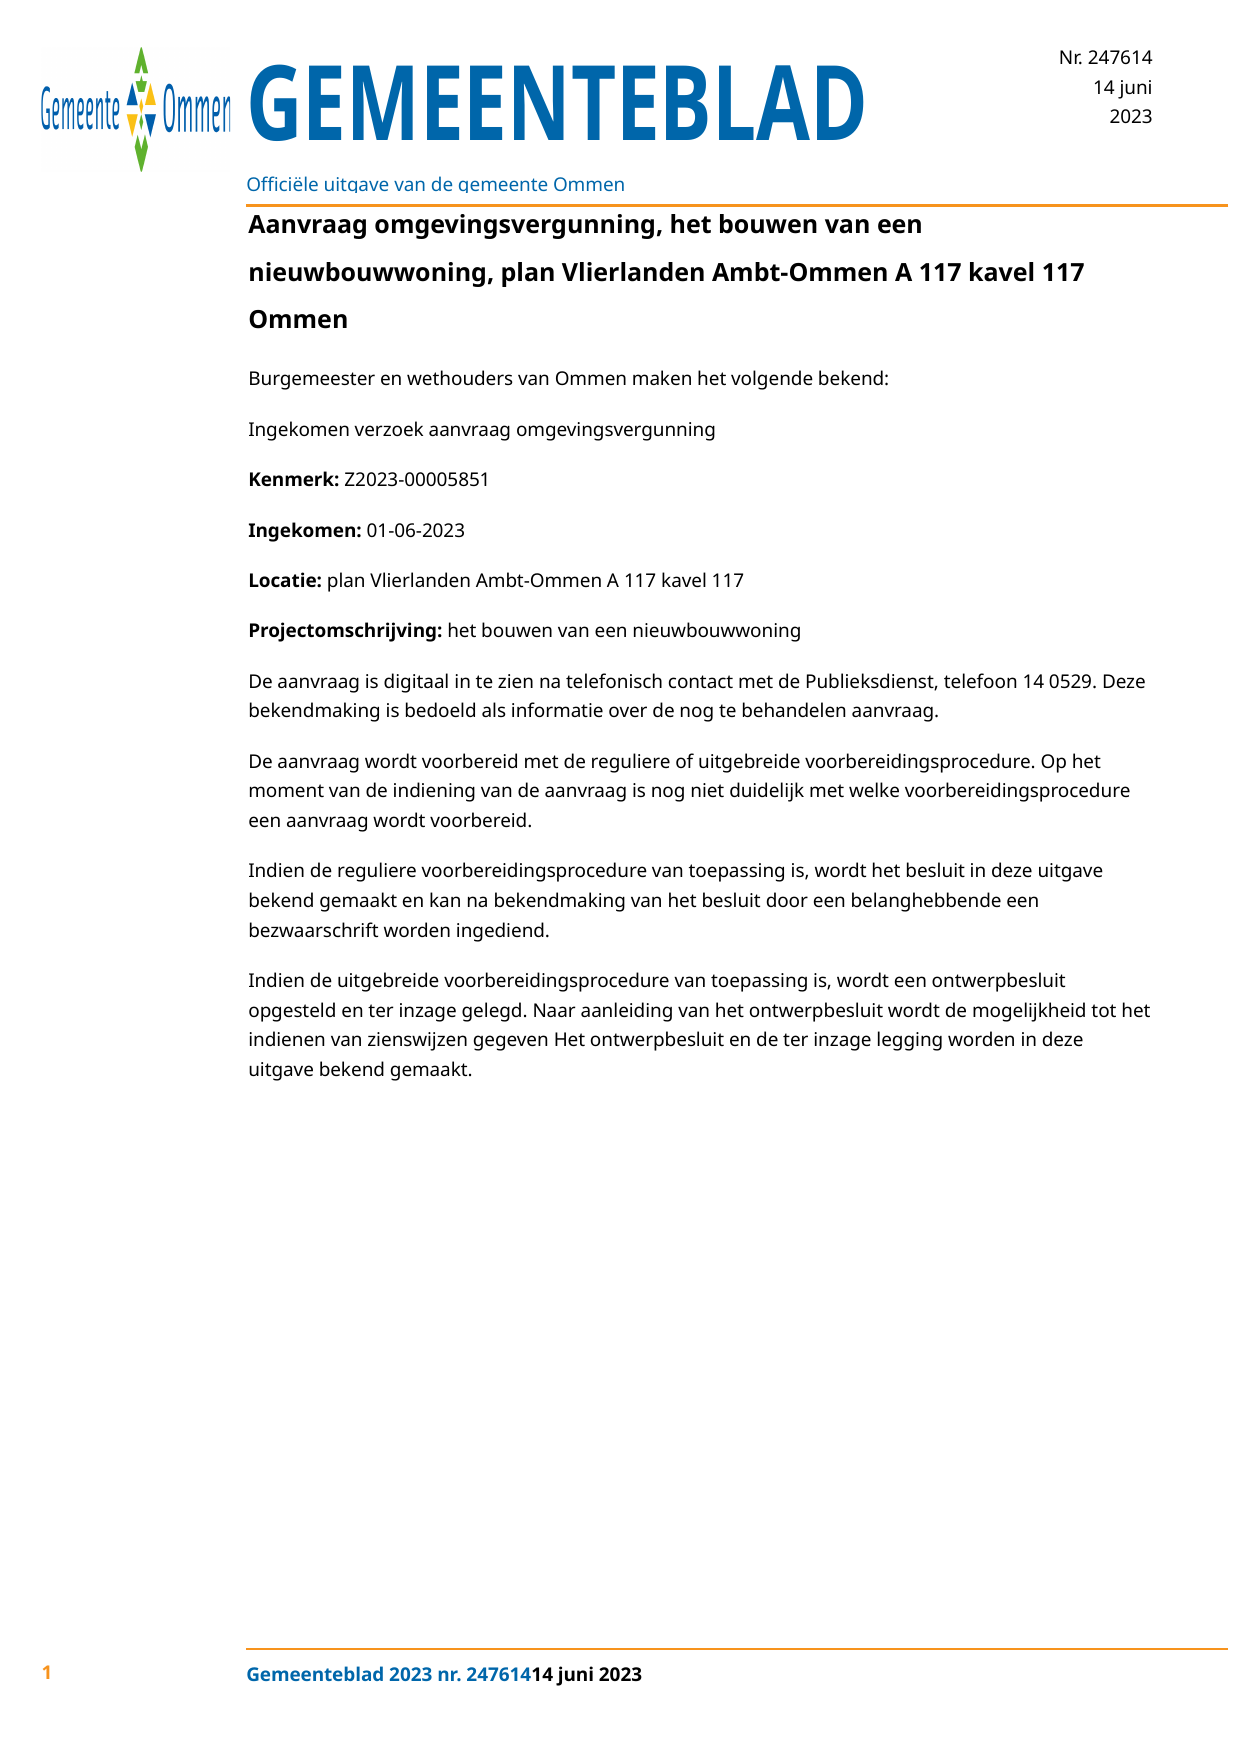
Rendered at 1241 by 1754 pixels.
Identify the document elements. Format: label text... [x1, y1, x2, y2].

text De aanvraag is digitaal in te zien na telefonisch contact met de Publieksdienst, telefoon 14 0529. Deze bekendmaking is bedoeld als informatie over de nog te behandelen aanvraag. [248, 668, 1152, 723]
text De aanvraag wordt voorbereid met de reguliere of uitgebreide voorbereidingsprocedure. Op het moment van de indiening van de aanvraag is nog niet duidelijk met welke voorbereidingsprocedure een aanvraag wordt voorbereid. [248, 748, 1152, 833]
text Indien de uitgebreide voorbereidingsprocedure van toepassing is, wordt een ontwerpbesluit opgesteld en ter inzage gelegd. Naar aanleiding van het ontwerpbesluit wordt de mogelijkheid tot het indienen van zienswijzen gegeven Het ontwerpbesluit en de ter inzage legging worden in deze uitgave bekend gemaakt. [248, 967, 1152, 1082]
text Kenmerk: Z2023-00005851 [248, 466, 1152, 492]
text Locatie: plan Vlierlanden Ambt-Ommen A 117 kavel 117 [248, 567, 1152, 593]
text Ingekomen: 01-06-2023 [248, 517, 1152, 542]
text Burgemeester en wethouders van Ommen maken het volgende bekend: [248, 366, 1152, 391]
text Ingekomen verzoek aanvraag omgevingsvergunning [248, 416, 1152, 442]
picture [41, 47, 231, 172]
text Aanvraag omgevingsvergunning, het bouwen van een nieuwbouwwoning, plan Vlierlanden Ambt-Ommen A 117 kavel 117 Ommen [248, 207, 1152, 336]
text Indien de reguliere voorbereidingsprocedure van toepassing is, wordt het besluit in deze uitgave bekend gemaakt en kan na bekendmaking van het besluit door een belanghebbende een bezwaarschrift worden ingediend. [248, 858, 1152, 942]
text Projectomschrijving: het bouwen van een nieuwbouwwoning [248, 618, 1152, 643]
